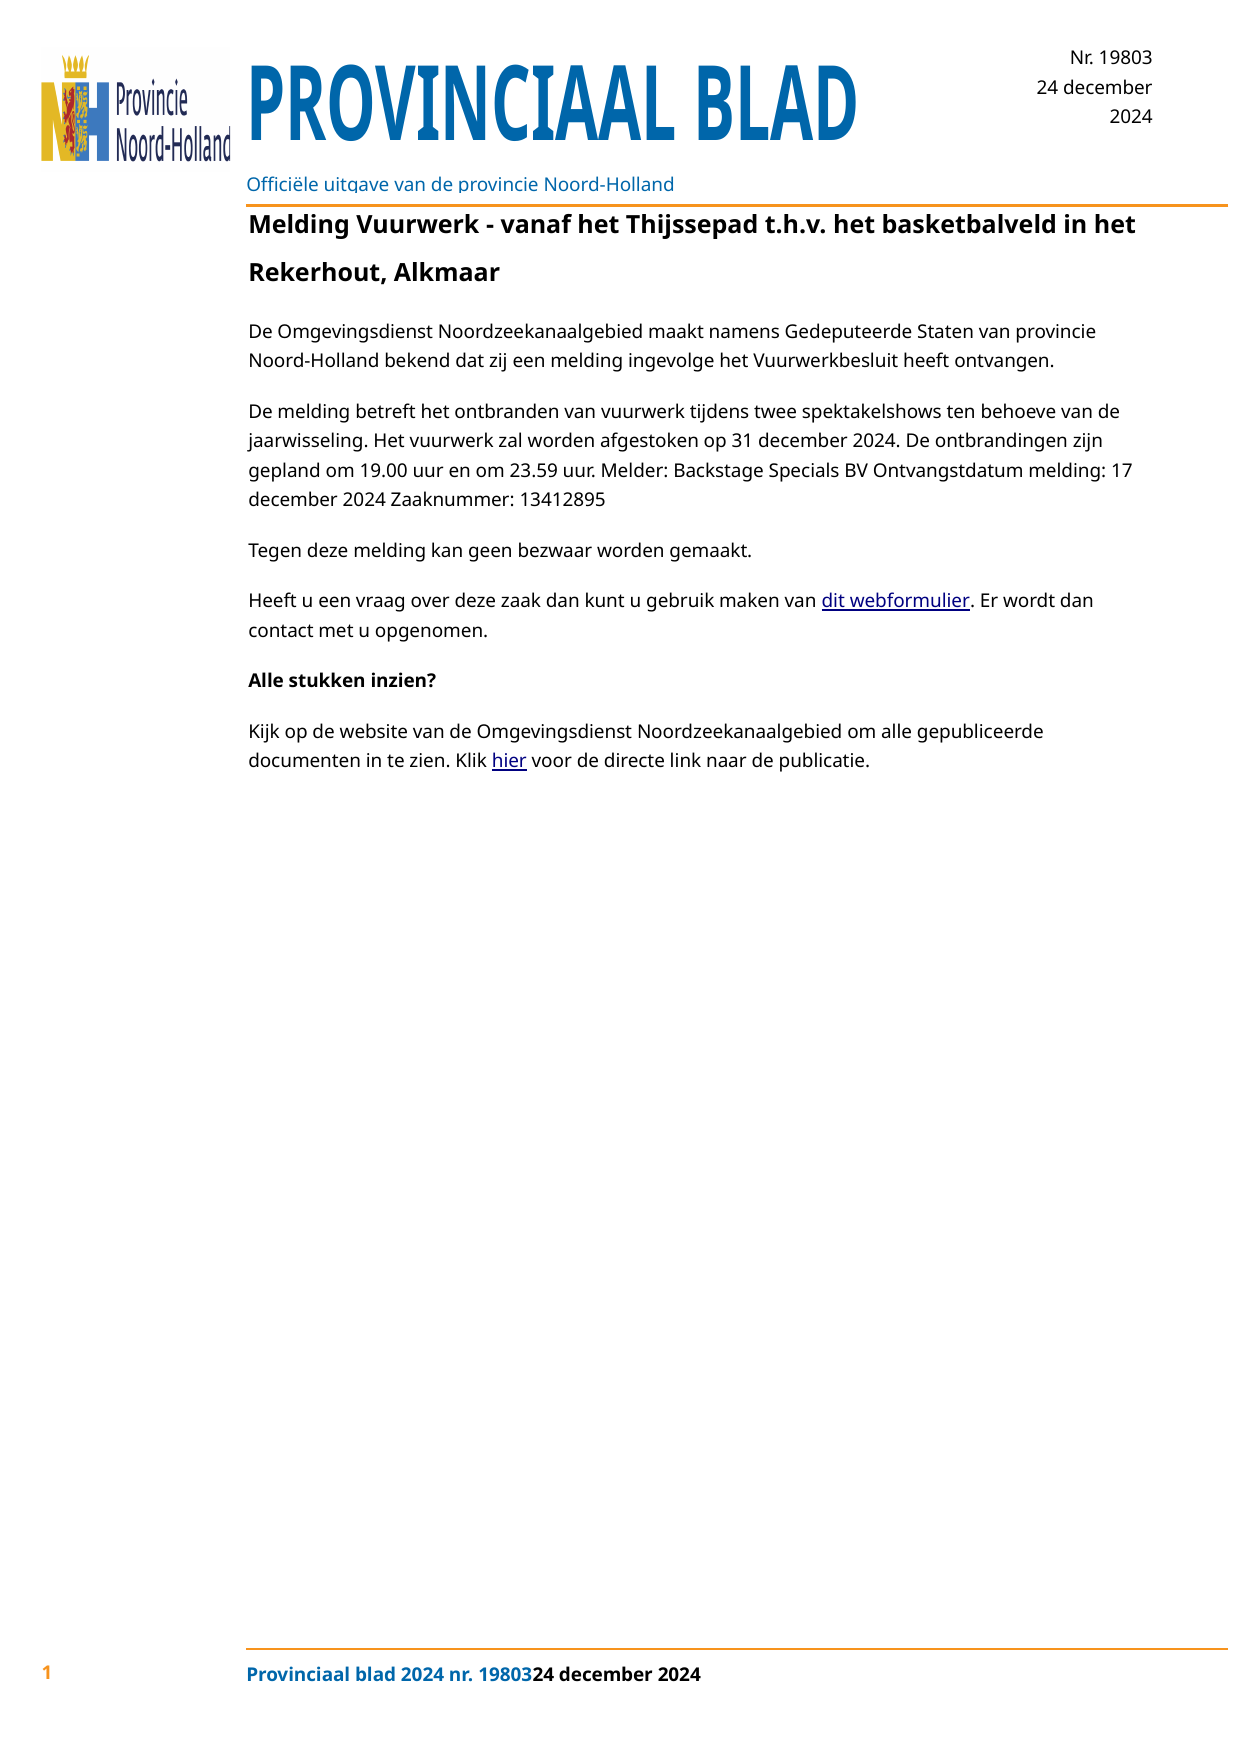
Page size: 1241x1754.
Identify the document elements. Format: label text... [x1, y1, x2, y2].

text Alle stukken inzien? [248, 667, 1152, 693]
picture [41, 47, 231, 172]
text De melding betreft het ontbranden van vuurwerk tijdens twee spektakelshows ten behoeve van de jaarwisseling. Het vuurwerk zal worden afgestoken op 31 december 2024. De ontbrandingen zijn gepland om 19.00 uur en om 23.59 uur. Melder: Backstage Specials BV Ontvangstdatum melding: 17 december 2024 Zaaknummer: 13412895 [248, 398, 1152, 512]
text Kijk op de website van de Omgevingsdienst Noordzeekanaalgebied om alle gepubliceerde documenten in te zien. Klik hier voor de directe link naar de publicatie. [248, 718, 1152, 773]
text Tegen deze melding kan geen bezwaar worden gemaakt. [248, 537, 1152, 563]
text Heeft u een vraag over deze zaak dan kunt u gebruik maken van dit webformulier. Er wordt dan contact met u opgenomen. [248, 587, 1152, 643]
text De Omgevingsdienst Noordzeekanaalgebied maakt namens Gedeputeerde Staten van provincie Noord-Holland bekend dat zij een melding ingevolge het Vuurwerkbesluit heeft ontvangen. [248, 318, 1152, 373]
text Melding Vuurwerk - vanaf het Thijssepad t.h.v. het basketbalveld in het Rekerhout, Alkmaar [248, 207, 1152, 288]
